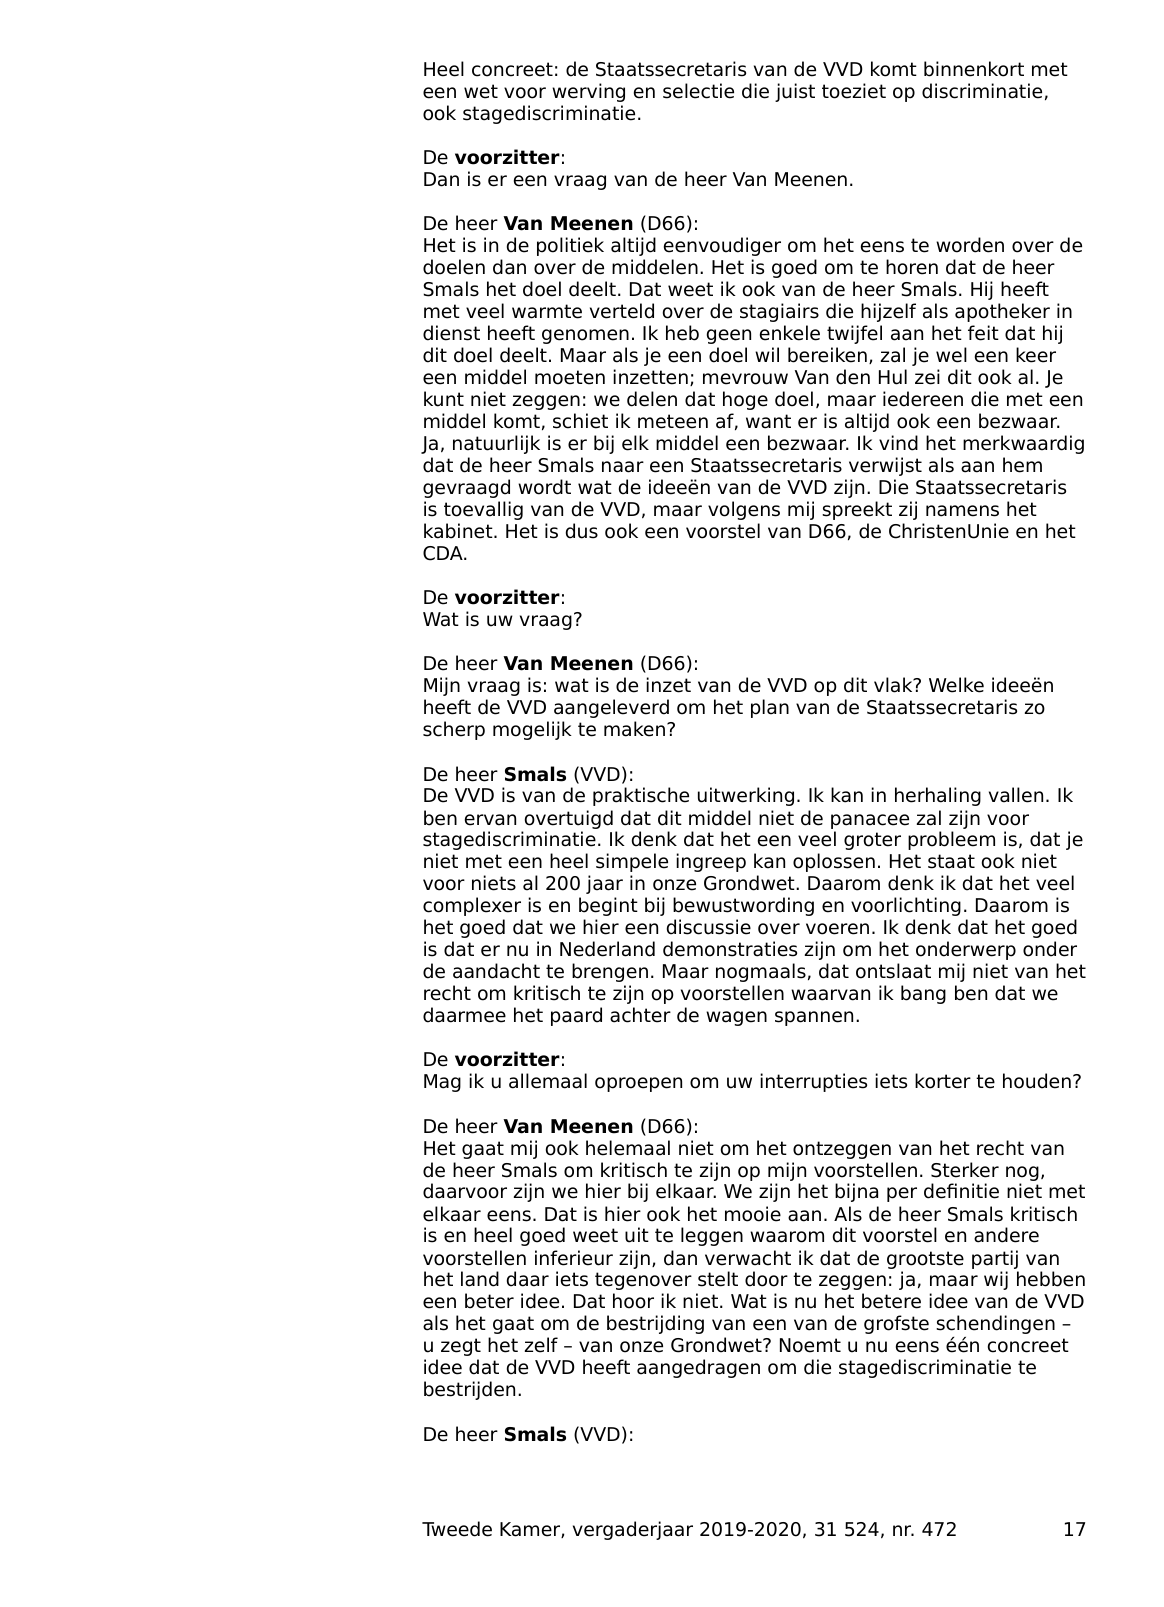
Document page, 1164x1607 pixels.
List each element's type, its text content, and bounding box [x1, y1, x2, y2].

text De VVD is van de praktische uitwerking. Ik kan in herhaling vallen. Ik ben ervan overtuigd dat dit middel niet de panacee zal zijn voor stagediscriminatie. Ik denk dat het een veel groter probleem is, dat je niet met een heel simpele ingreep kan oplossen. Het staat ook niet voor niets al 200 jaar in onze Grondwet. Daarom denk ik dat het veel complexer is en begint bij bewustwording en voorlichting. Daarom is het goed dat we hier een discussie over voeren. Ik denk dat het goed is dat er nu in Nederland demonstraties zijn om het onderwerp onder de aandacht te brengen. Maar nogmaals, dat ontslaat mij niet van het recht om kritisch te zijn op voorstellen waarvan ik bang ben dat we daarmee het paard achter de wagen spannen. [422, 785, 1087, 1027]
text Mag ik u allemaal oproepen om uw interrupties iets korter te houden? [422, 1071, 1087, 1093]
text De heer Van Meenen (D66): [422, 1116, 1087, 1137]
text De voorzitter: [422, 1049, 1087, 1071]
text Dan is er een vraag van de heer Van Meenen. [422, 169, 1087, 191]
text De heer Van Meenen (D66): [422, 213, 1087, 235]
text Wat is uw vraag? [422, 609, 1087, 631]
text De heer Van Meenen (D66): [422, 653, 1087, 675]
text De voorzitter: [422, 147, 1087, 169]
text Heel concreet: de Staatssecretaris van de VVD komt binnenkort met een wet voor werving en selectie die juist toeziet op discriminatie, ook stagediscriminatie. [422, 59, 1087, 125]
text De heer Smals (VVD): [422, 763, 1087, 785]
text De heer Smals (VVD): [422, 1423, 1087, 1445]
text Mijn vraag is: wat is de inzet van de VVD op dit vlak? Welke ideeën heeft de VVD aangeleverd om het plan van de Staatssecretaris zo scherp mogelijk te maken? [422, 675, 1087, 741]
text Het gaat mij ook helemaal niet om het ontzeggen van het recht van de heer Smals om kritisch te zijn op mijn voorstellen. Sterker nog, daarvoor zijn we hier bij elkaar. We zijn het bijna per definitie niet met elkaar eens. Dat is hier ook het mooie aan. Als de heer Smals kritisch is en heel goed weet uit te leggen waarom dit voorstel en andere voorstellen inferieur zijn, dan verwacht ik dat de grootste partij van het land daar iets tegenover stelt door te zeggen: ja, maar wij hebben een beter idee. Dat hoor ik niet. Wat is nu het betere idee van de VVD als het gaat om de bestrijding van een van de grofste schendingen – u zegt het zelf – van onze Grondwet? Noemt u nu eens één concreet idee dat de VVD heeft aangedragen om die stagediscriminatie te bestrijden. [422, 1137, 1087, 1401]
text De voorzitter: [422, 587, 1087, 609]
text Het is in de politiek altijd eenvoudiger om het eens te worden over de doelen dan over de middelen. Het is goed om te horen dat de heer Smals het doel deelt. Dat weet ik ook van de heer Smals. Hij heeft met veel warmte verteld over de stagiairs die hijzelf als apotheker in dienst heeft genomen. Ik heb geen enkele twijfel aan het feit dat hij dit doel deelt. Maar als je een doel wil bereiken, zal je wel een keer een middel moeten inzetten; mevrouw Van den Hul zei dit ook al. Je kunt niet zeggen: we delen dat hoge doel, maar iedereen die met een middel komt, schiet ik meteen af, want er is altijd ook een bezwaar. Ja, natuurlijk is er bij elk middel een bezwaar. Ik vind het merkwaardig dat de heer Smals naar een Staatssecretaris verwijst als aan hem gevraagd wordt wat de ideeën van de VVD zijn. Die Staatssecretaris is toevallig van de VVD, maar volgens mij spreekt zij namens het kabinet. Het is dus ook een voorstel van D66, de ChristenUnie en het CDA. [422, 235, 1087, 565]
